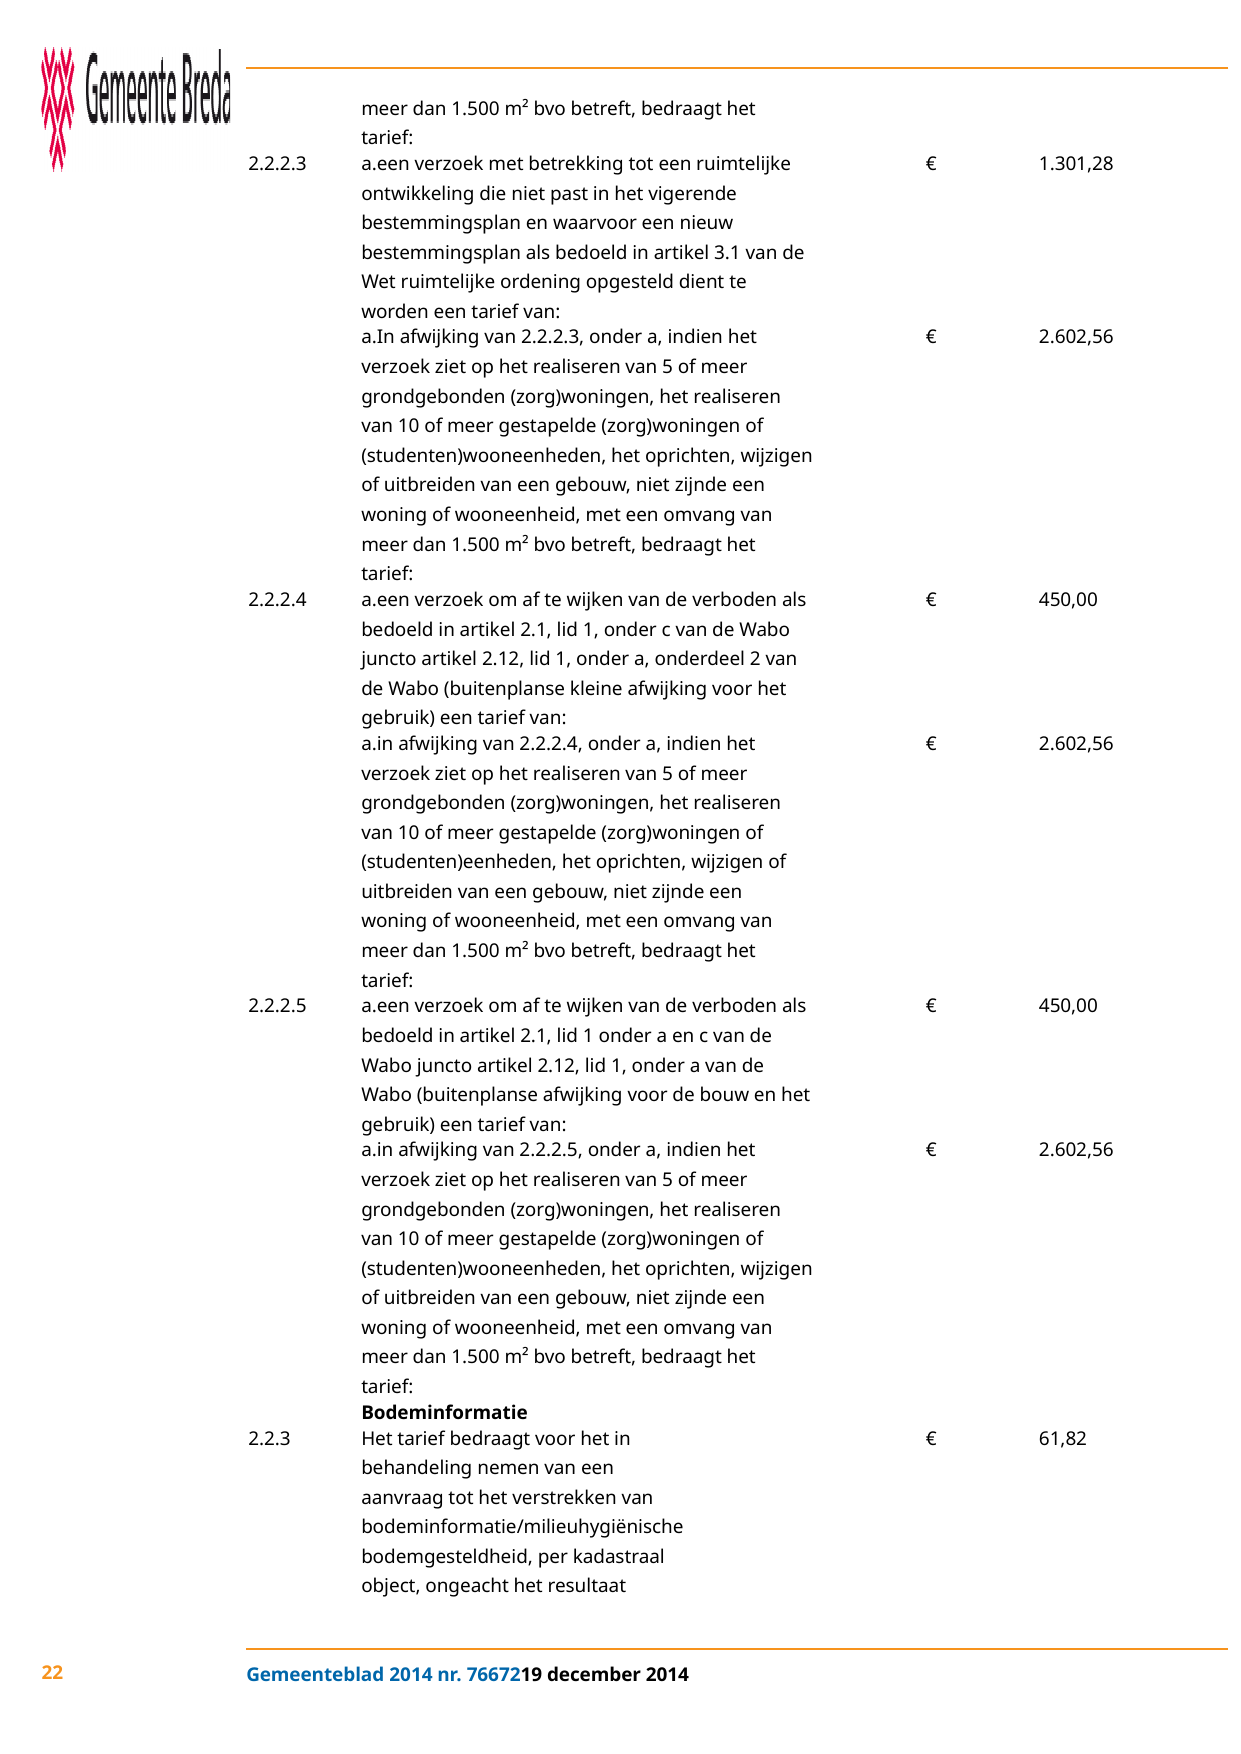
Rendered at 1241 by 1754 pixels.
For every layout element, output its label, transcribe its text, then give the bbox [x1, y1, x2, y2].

table_cell [1039, 95, 1152, 150]
table_cell a.een verzoek om af te wijken van de verboden als bedoeld in artikel 2.1, lid 1 onder a en c van de Wabo juncto artikel 2.12, lid 1, onder a van de Wabo (buitenplanse afwijking voor de bouw en het gebruik) een tarief van: [361, 993, 813, 1137]
table_cell 2.2.2.4 [248, 586, 361, 730]
table_cell a.een verzoek om af te wijken van de verboden als bedoeld in artikel 2.1, lid 1, onder c van de Wabo juncto artikel 2.12, lid 1, onder a, onderdeel 2 van de Wabo (buitenplanse kleine afwijking voor het gebruik) een tarief van: [361, 586, 813, 730]
picture [41, 47, 231, 172]
table_cell € [926, 1425, 1039, 1598]
table_cell € [926, 1137, 1039, 1399]
table_cell 2.2.2.5 [248, 993, 361, 1137]
table_cell 2.602,56 [1039, 1137, 1152, 1399]
table_cell 2.2.2.3 [248, 150, 361, 324]
table_cell 2.602,56 [1039, 730, 1152, 993]
table_cell meer dan 1.500 m² bvo betreft, bedraagt het tarief: [361, 95, 813, 150]
table_cell a.in afwijking van 2.2.2.5, onder a, indien het verzoek ziet op het realiseren van 5 of meer grondgebonden (zorg)woningen, het realiseren van 10 of meer gestapelde (zorg)woningen of (studenten)wooneenheden, het oprichten, wijzigen of uitbreiden van een gebouw, niet zijnde een woning of wooneenheid, met een omvang van meer dan 1.500 m² bvo betreft, bedraagt het tarief: [361, 1137, 813, 1399]
table_cell 2.602,56 [1039, 324, 1152, 586]
table_cell [926, 1399, 1039, 1425]
table_cell € [926, 586, 1039, 730]
table_cell [813, 730, 926, 993]
table_cell [813, 586, 926, 730]
table_cell € [926, 730, 1039, 993]
table_cell [248, 1399, 361, 1425]
table_cell Het tarief bedraagt voor het in behandeling nemen van een aanvraag tot het verstrekken van bodeminformatie/milieuhygiënische bodemgesteldheid, per kadastraal object, ongeacht het resultaat [361, 1425, 700, 1598]
table_cell [700, 1399, 926, 1425]
table_cell [813, 324, 926, 586]
table_cell 1.301,28 [1039, 150, 1152, 324]
table_cell [248, 730, 361, 993]
table_cell a.een verzoek met betrekking tot een ruimtelijke ontwikkeling die niet past in het vigerende bestemmingsplan en waarvoor een nieuw bestemmingsplan als bedoeld in artikel 3.1 van de Wet ruimtelijke ordening opgesteld dient te worden een tarief van: [361, 150, 813, 324]
table_cell [813, 993, 926, 1137]
table_cell [926, 95, 1039, 150]
table_cell a.in afwijking van 2.2.2.4, onder a, indien het verzoek ziet op het realiseren van 5 of meer grondgebonden (zorg)woningen, het realiseren van 10 of meer gestapelde (zorg)woningen of (studenten)eenheden, het oprichten, wijzigen of uitbreiden van een gebouw, niet zijnde een woning of wooneenheid, met een omvang van meer dan 1.500 m² bvo betreft, bedraagt het tarief: [361, 730, 813, 993]
table_cell [700, 1425, 926, 1598]
table_cell 61,82 [1039, 1425, 1152, 1598]
table_cell € [926, 993, 1039, 1137]
table_cell [248, 1137, 361, 1399]
table_cell a.In afwijking van 2.2.2.3, onder a, indien het verzoek ziet op het realiseren van 5 of meer grondgebonden (zorg)woningen, het realiseren van 10 of meer gestapelde (zorg)woningen of (studenten)wooneenheden, het oprichten, wijzigen of uitbreiden van een gebouw, niet zijnde een woning of wooneenheid, met een omvang van meer dan 1.500 m² bvo betreft, bedraagt het tarief: [361, 324, 813, 586]
table_cell 450,00 [1039, 586, 1152, 730]
table_cell € [926, 150, 1039, 324]
table_cell [813, 1137, 926, 1399]
table_cell Bodeminformatie [361, 1399, 700, 1425]
table_cell [248, 324, 361, 586]
table_cell 2.2.3 [248, 1425, 361, 1598]
table_cell [813, 150, 926, 324]
table_cell € [926, 324, 1039, 586]
table_cell [813, 95, 926, 150]
table_cell 450,00 [1039, 993, 1152, 1137]
table_cell [248, 95, 361, 150]
table_cell [1039, 1399, 1152, 1425]
